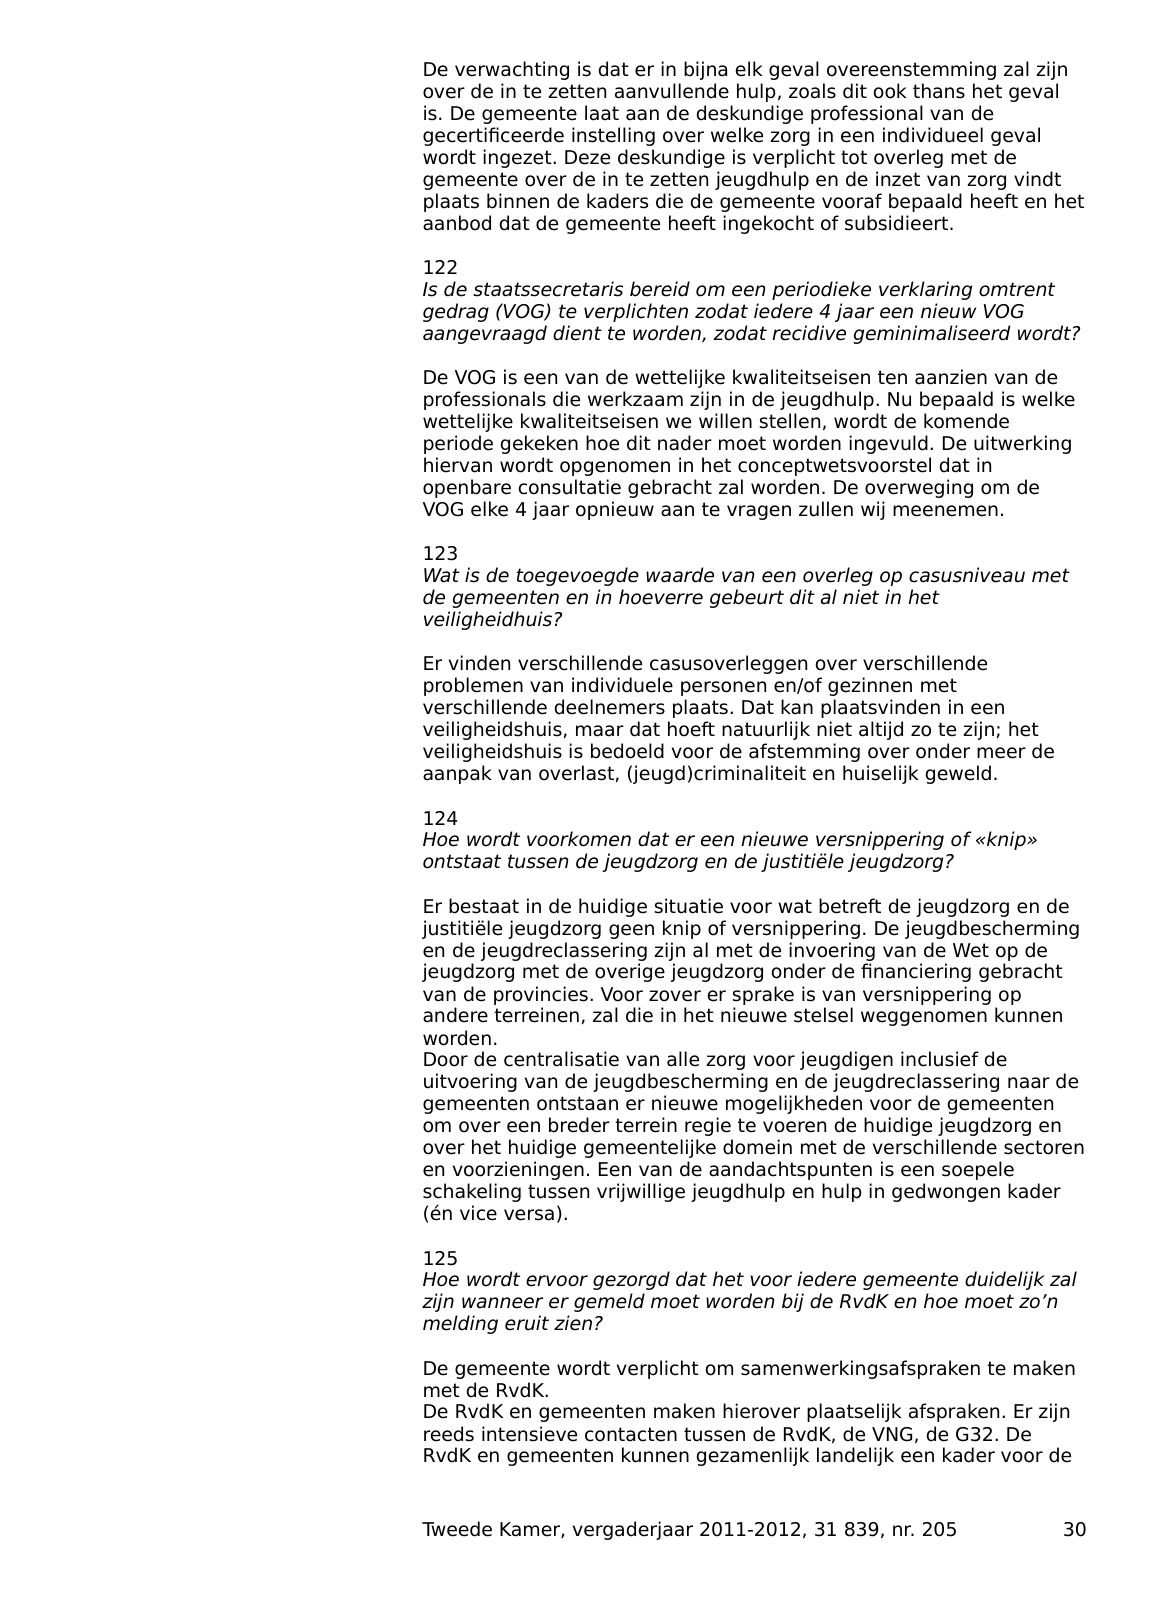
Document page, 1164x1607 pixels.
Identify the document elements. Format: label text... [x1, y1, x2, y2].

text Hoe wordt ervoor gezorgd dat het voor iedere gemeente duidelijk zal zijn wanneer er gemeld moet worden bij de RvdK en hoe moet zo’n melding eruit zien? [422, 1269, 1087, 1335]
text De RvdK en gemeenten maken hierover plaatselijk afspraken. Er zijn reeds intensieve contacten tussen de RvdK, de VNG, de G32. De RvdK en gemeenten kunnen gezamenlijk landelijk een kader voor de [422, 1401, 1087, 1467]
text Er vinden verschillende casusoverleggen over verschillende problemen van individuele personen en/of gezinnen met verschillende deelnemers plaats. Dat kan plaatsvinden in een veiligheidshuis, maar dat hoeft natuurlijk niet altijd zo te zijn; het veiligheidshuis is bedoeld voor de afstemming over onder meer de aanpak van overlast, (jeugd)criminaliteit en huiselijk geweld. [422, 653, 1087, 785]
text De VOG is een van de wettelijke kwaliteitseisen ten aanzien van de professionals die werkzaam zijn in de jeugdhulp. Nu bepaald is welke wettelijke kwaliteitseisen we willen stellen, wordt de komende periode gekeken hoe dit nader moet worden ingevuld. De uitwerking hiervan wordt opgenomen in het conceptwetsvoorstel dat in openbare consultatie gebracht zal worden. De overweging om de VOG elke 4 jaar opnieuw aan te vragen zullen wij meenemen. [422, 367, 1087, 521]
text De verwachting is dat er in bijna elk geval overeenstemming zal zijn over de in te zetten aanvullende hulp, zoals dit ook thans het geval is. De gemeente laat aan de deskundige professional van de gecertificeerde instelling over welke zorg in een individueel geval wordt ingezet. Deze deskundige is verplicht tot overleg met de gemeente over de in te zetten jeugdhulp en de inzet van zorg vindt plaats binnen de kaders die de gemeente vooraf bepaald heeft en het aanbod dat de gemeente heeft ingekocht of subsidieert. [422, 59, 1087, 235]
text Is de staatssecretaris bereid om een periodieke verklaring omtrent gedrag (VOG) te verplichten zodat iedere 4 jaar een nieuw VOG aangevraagd dient te worden, zodat recidive geminimaliseerd wordt? [422, 279, 1087, 345]
text 123 [422, 543, 1087, 565]
text 124 [422, 807, 1087, 829]
text Er bestaat in de huidige situatie voor wat betreft de jeugdzorg en de justitiële jeugdzorg geen knip of versnippering. De jeugdbescherming en de jeugdreclassering zijn al met de invoering van de Wet op de jeugdzorg met de overige jeugdzorg onder de financiering gebracht van de provincies. Voor zover er sprake is van versnippering op andere terreinen, zal die in het nieuwe stelsel weggenomen kunnen worden. [422, 896, 1087, 1049]
text Door de centralisatie van alle zorg voor jeugdigen inclusief de uitvoering van de jeugdbescherming en de jeugdreclassering naar de gemeenten ontstaan er nieuwe mogelijkheden voor de gemeenten om over een breder terrein regie te voeren de huidige jeugdzorg en over het huidige gemeentelijke domein met de verschillende sectoren en voorzieningen. Een van de aandachtspunten is een soepele schakeling tussen vrijwillige jeugdhulp en hulp in gedwongen kader (én vice versa). [422, 1049, 1087, 1225]
text Hoe wordt voorkomen dat er een nieuwe versnippering of «knip» ontstaat tussen de jeugdzorg en de justitiële jeugdzorg? [422, 829, 1087, 873]
text Wat is de toegevoegde waarde van een overleg op casusniveau met de gemeenten en in hoeverre gebeurt dit al niet in het veiligheidhuis? [422, 565, 1087, 631]
text 122 [422, 257, 1087, 279]
text De gemeente wordt verplicht om samenwerkingsafspraken te maken met de RvdK. [422, 1357, 1087, 1401]
text 125 [422, 1247, 1087, 1269]
